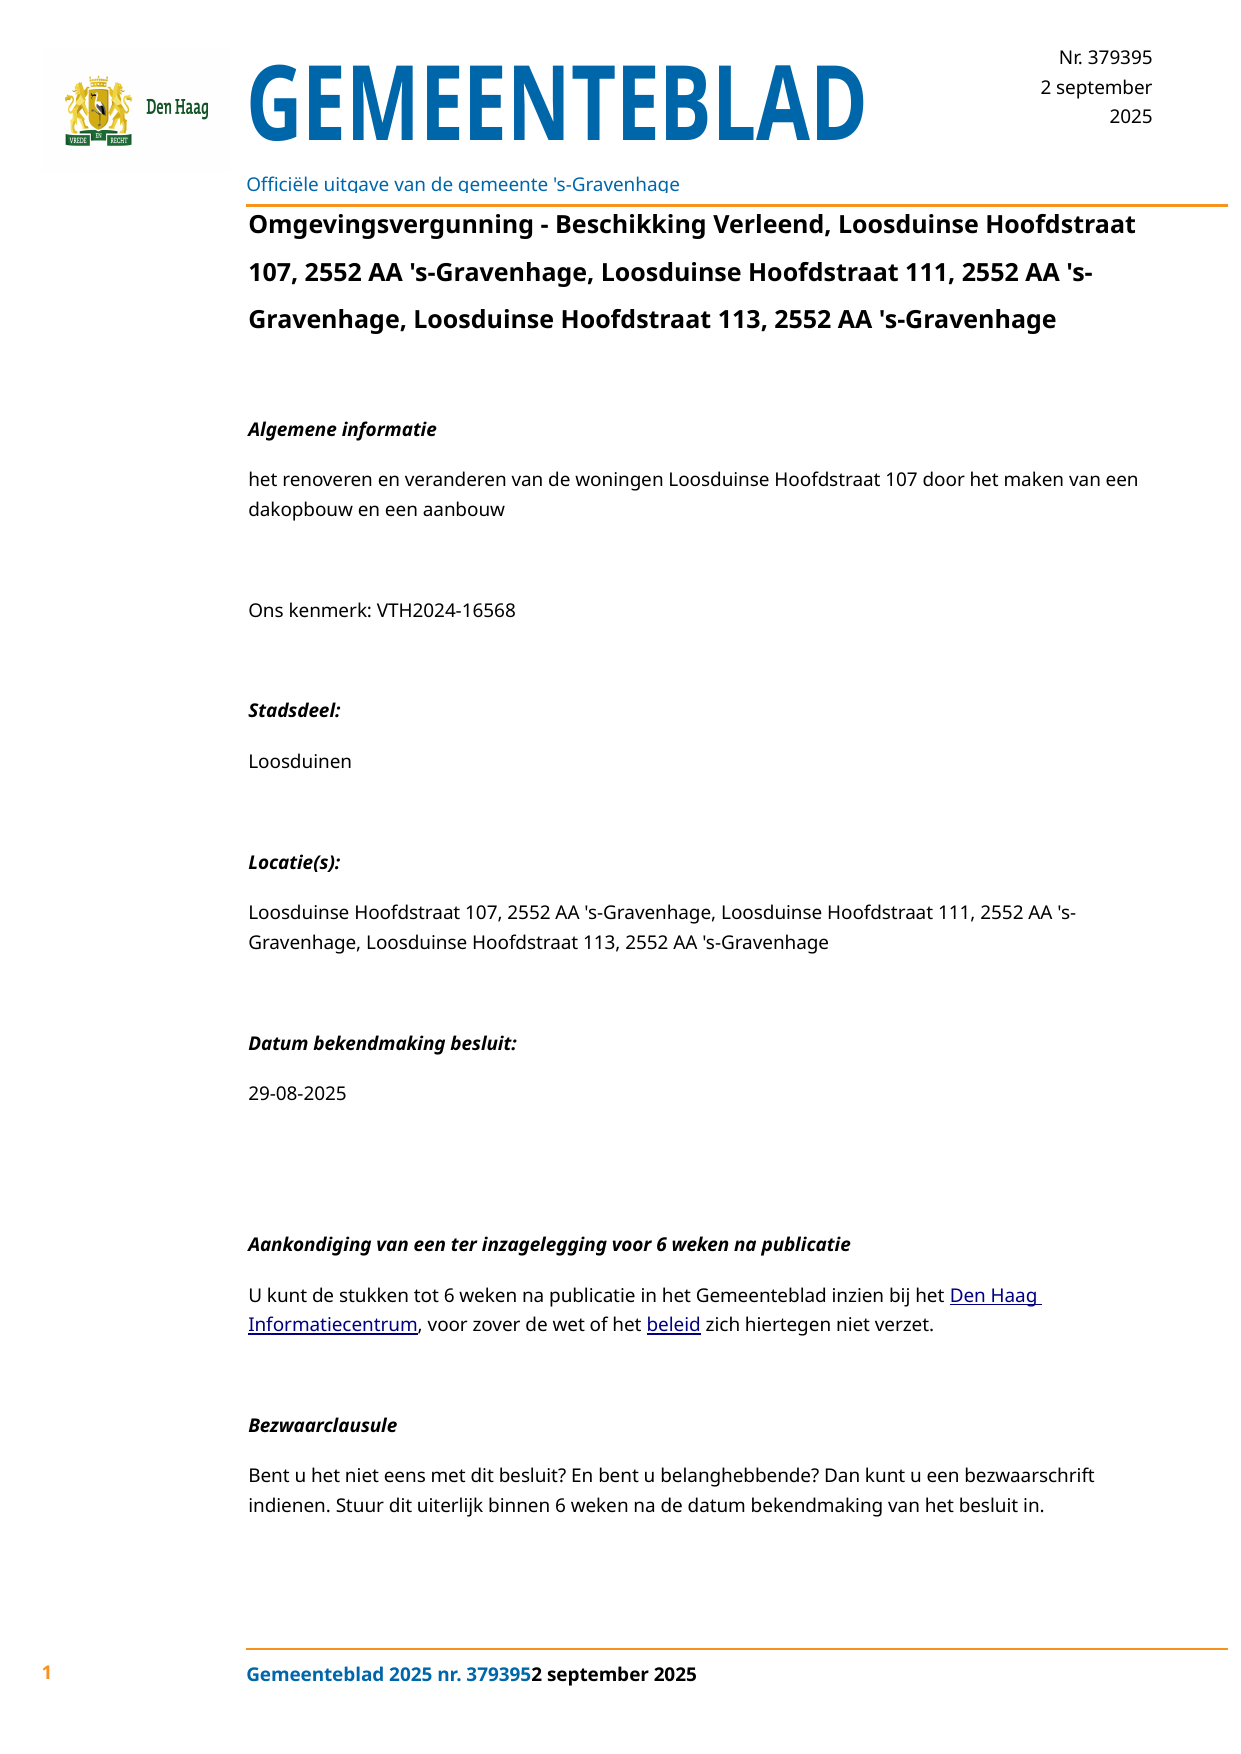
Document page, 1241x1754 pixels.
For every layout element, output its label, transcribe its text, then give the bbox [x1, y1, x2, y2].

text Bezwaarclausule [248, 1412, 1152, 1438]
text Locatie(s): [248, 849, 1152, 874]
picture [41, 47, 231, 172]
text Bent u het niet eens met dit besluit? En bent u belanghebbende? Dan kunt u een bezwaarschrift indienen. Stuur dit uiterlijk binnen 6 weken na de datum bekendmaking van het besluit in. [248, 1463, 1152, 1518]
text Aankondiging van een ter inzagelegging voor 6 weken na publicatie [248, 1231, 1152, 1257]
text Loosduinse Hoofdstraat 107, 2552 AA 's-Gravenhage, Loosduinse Hoofdstraat 111, 2552 AA 's-Gravenhage, Loosduinse Hoofdstraat 113, 2552 AA 's-Gravenhage [248, 899, 1152, 954]
text U kunt de stukken tot 6 weken na publicatie in het Gemeenteblad inzien bij het Den Haag Informatiecentrum, voor zover de wet of het beleid zich hiertegen niet verzet. [248, 1282, 1152, 1337]
text Algemene informatie [248, 416, 1152, 442]
text het renoveren en veranderen van de woningen Loosduinse Hoofdstraat 107 door het maken van een dakopbouw en een aanbouw [248, 466, 1152, 522]
text 29-08-2025 [248, 1080, 1152, 1106]
text Loosduinen [248, 748, 1152, 774]
text Stadsdeel: [248, 698, 1152, 723]
text Ons kenmerk: VTH2024-16568 [248, 597, 1152, 622]
text Datum bekendmaking besluit: [248, 1030, 1152, 1055]
text Omgevingsvergunning - Beschikking Verleend, Loosduinse Hoofdstraat 107, 2552 AA 's-Gravenhage, Loosduinse Hoofdstraat 111, 2552 AA 's-Gravenhage, Loosduinse Hoofdstraat 113, 2552 AA 's-Gravenhage [248, 207, 1152, 336]
